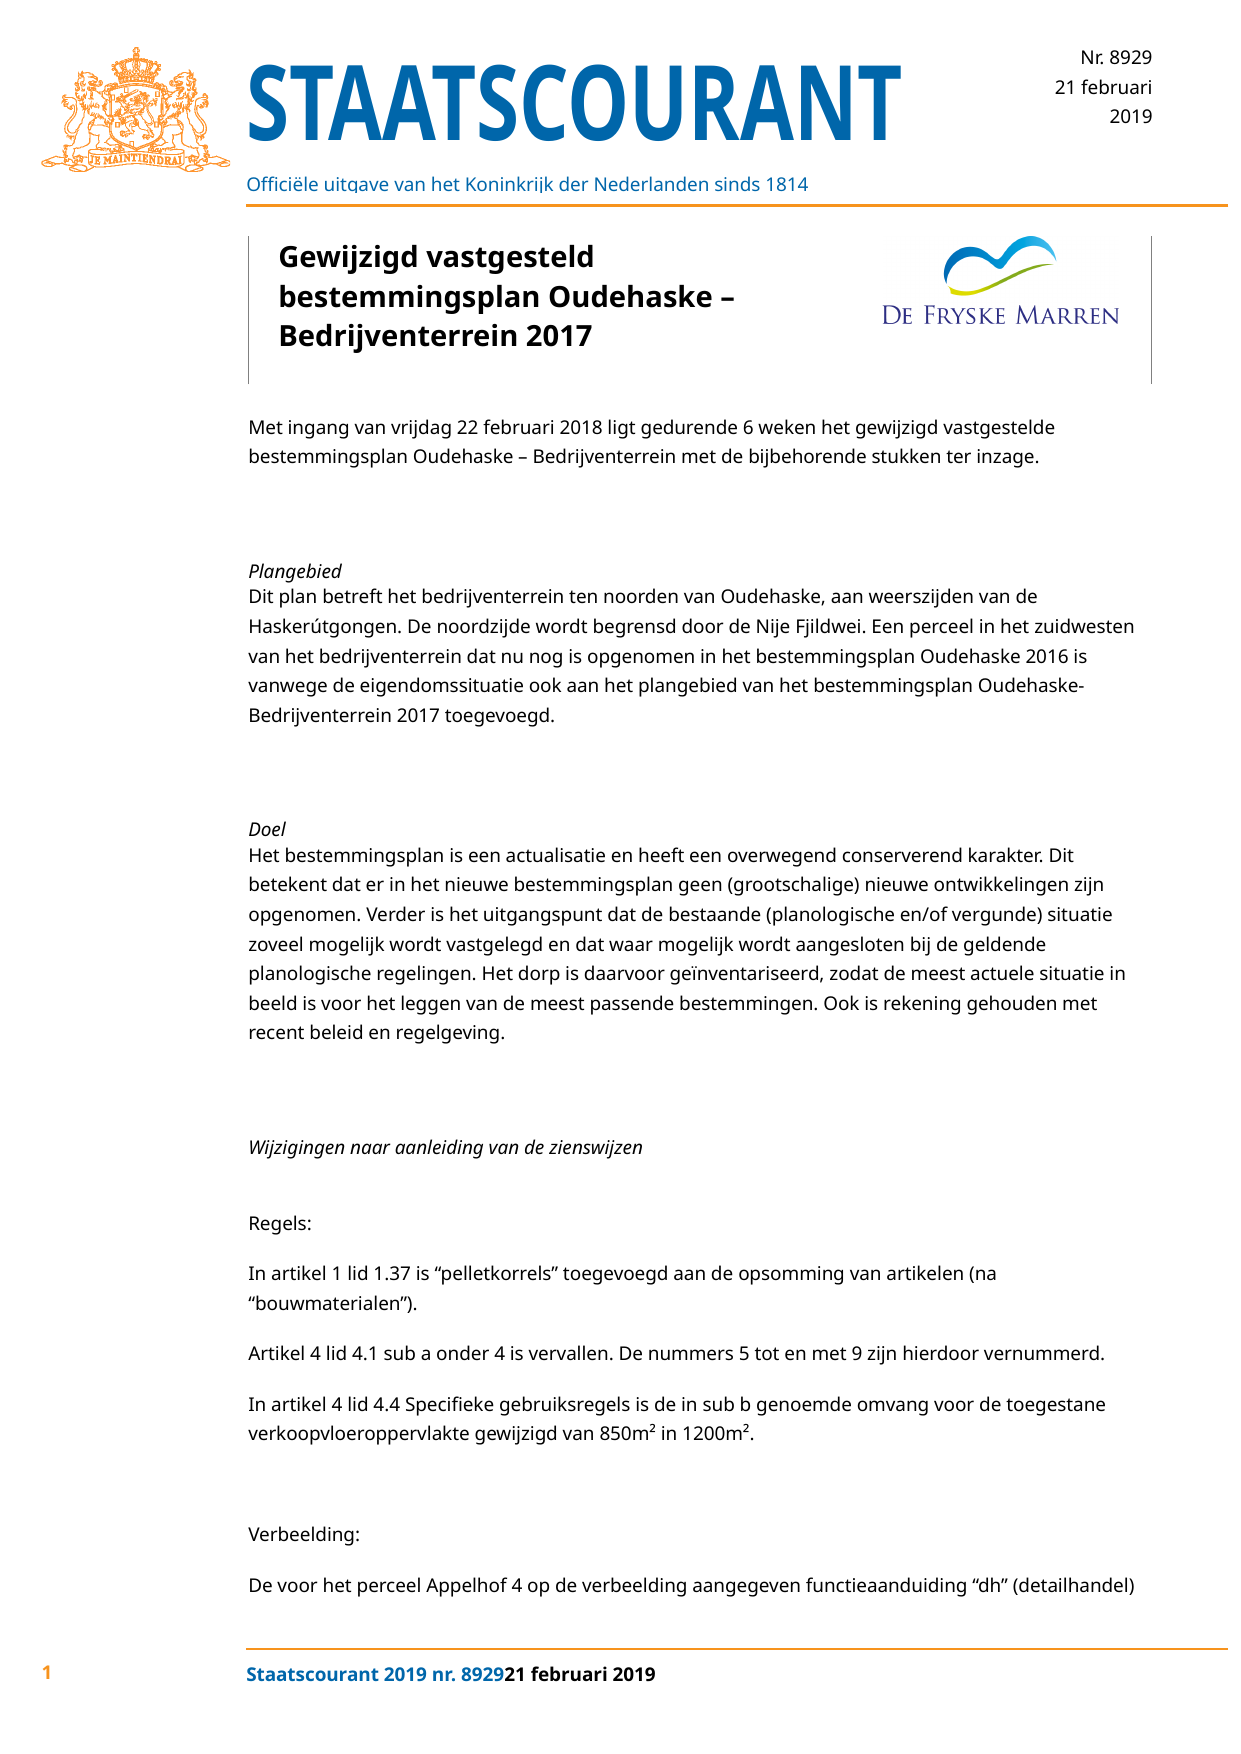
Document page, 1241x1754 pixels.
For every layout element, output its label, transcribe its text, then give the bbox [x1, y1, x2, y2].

text Plangebied [248, 558, 1152, 584]
text Verbeelding: [248, 1521, 1152, 1547]
text Met ingang van vrijdag 22 februari 2018 ligt gedurende 6 weken het gewijzigd vastgestelde bestemmingsplan Oudehaske – Bedrijventerrein met de bijbehorende stukken ter inzage. [248, 414, 1152, 469]
text Regels: [248, 1210, 1152, 1236]
text Het bestemmingsplan is een actualisatie en heeft een overwegend conserverend karakter. Dit betekent dat er in het nieuwe bestemmingsplan geen (grootschalige) nieuwe ontwikkelingen zijn opgenomen. Verder is het uitgangspunt dat de bestaande (planologische en/of vergunde) situatie zoveel mogelijk wordt vastgelegd en dat waar mogelijk wordt aangesloten bij de geldende planologische regelingen. Het dorp is daarvoor geïnventariseerd, zodat de meest actuele situatie in beeld is voor het leggen van de meest passende bestemmingen. Ook is rekening gehouden met recent beleid en regelgeving. [248, 842, 1152, 1045]
text De voor het perceel Appelhof 4 op de verbeelding aangegeven functieaanduiding “dh” (detailhandel) [248, 1572, 1152, 1597]
picture [41, 47, 231, 172]
text In artikel 4 lid 4.4 Specifieke gebruiksregels is de in sub b genoemde omvang voor de toegestane verkoopvloeroppervlakte gewijzigd van 850m² in 1200m². [248, 1391, 1152, 1446]
table_header Gewijzigd vastgesteld bestemmingsplan Oudehaske – Bedrijventerrein 2017 [249, 236, 850, 384]
text In artikel 1 lid 1.37 is “pelletkorrels” toegevoegd aan de opsomming van artikelen (na “bouwmaterialen”). [248, 1261, 1152, 1316]
table_header [850, 236, 1151, 384]
text Artikel 4 lid 4.1 sub a onder 4 is vervallen. De nummers 5 tot en met 9 zijn hierdoor vernummerd. [248, 1341, 1152, 1366]
text Doel [248, 816, 1152, 842]
picture [882, 236, 1119, 324]
text Dit plan betreft het bedrijventerrein ten noorden van Oudehaske, aan weerszijden van de Haskerútgongen. De noordzijde wordt begrensd door de Nije Fjildwei. Een perceel in het zuidwesten van het bedrijventerrein dat nu nog is opgenomen in het bestemmingsplan Oudehaske 2016 is vanwege de eigendomssituatie ook aan het plangebied van het bestemmingsplan Oudehaske-Bedrijventerrein 2017 toegevoegd. [248, 584, 1152, 728]
text Wijzigingen naar aanleiding van de zienswijzen [248, 1134, 1152, 1160]
